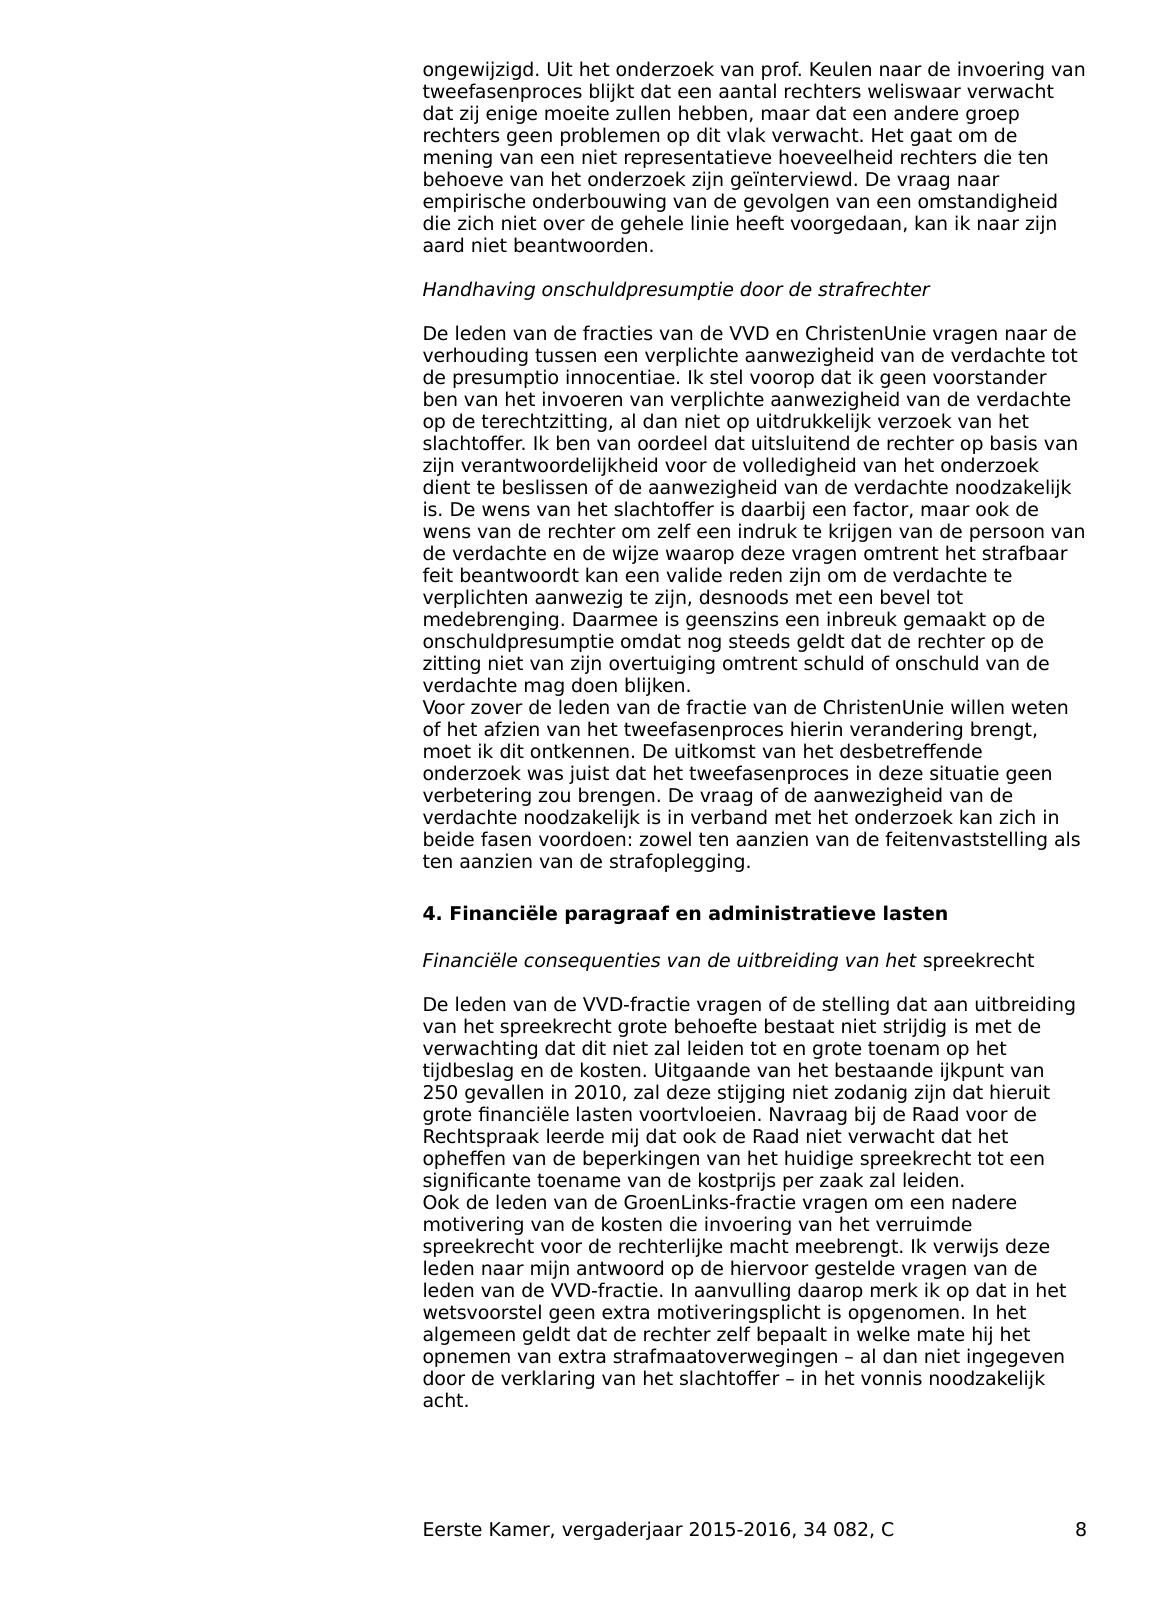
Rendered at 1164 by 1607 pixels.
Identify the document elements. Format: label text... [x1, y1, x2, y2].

text Ook de leden van de GroenLinks-fractie vragen om een nadere motivering van de kosten die invoering van het verruimde spreekrecht voor de rechterlijke macht meebrengt. Ik verwijs deze leden naar mijn antwoord op de hiervoor gestelde vragen van de leden van de VVD-fractie. In aanvulling daarop merk ik op dat in het wetsvoorstel geen extra motiveringsplicht is opgenomen. In het algemeen geldt dat de rechter zelf bepaalt in welke mate hij het opnemen van extra strafmaatoverwegingen – al dan niet ingegeven door de verklaring van het slachtoffer – in het vonnis noodzakelijk acht. [422, 1192, 1087, 1411]
text De leden van de VVD-fractie vragen of de stelling dat aan uitbreiding van het spreekrecht grote behoefte bestaat niet strijdig is met de verwachting dat dit niet zal leiden tot en grote toenam op het tijdbeslag en de kosten. Uitgaande van het bestaande ijkpunt van 250 gevallen in 2010, zal deze stijging niet zodanig zijn dat hieruit grote financiële lasten voortvloeien. Navraag bij de Raad voor de Rechtspraak leerde mij dat ook de Raad niet verwacht dat het opheffen van de beperkingen van het huidige spreekrecht tot een significante toename van de kostprijs per zaak zal leiden. [422, 994, 1087, 1192]
subtitle Handhaving onschuldpresumptie door de strafrechter [422, 279, 1087, 301]
subtitle 4. Financiële paragraaf en administratieve lasten [422, 903, 1087, 925]
text De leden van de fracties van de VVD en ChristenUnie vragen naar de verhouding tussen een verplichte aanwezigheid van de verdachte tot de presumptio innocentiae. Ik stel voorop dat ik geen voorstander ben van het invoeren van verplichte aanwezigheid van de verdachte op de terechtzitting, al dan niet op uitdrukkelijk verzoek van het slachtoffer. Ik ben van oordeel dat uitsluitend de rechter op basis van zijn verantwoordelijkheid voor de volledigheid van het onderzoek dient te beslissen of de aanwezigheid van de verdachte noodzakelijk is. De wens van het slachtoffer is daarbij een factor, maar ook de wens van de rechter om zelf een indruk te krijgen van de persoon van de verdachte en de wijze waarop deze vragen omtrent het strafbaar feit beantwoordt kan een valide reden zijn om de verdachte te verplichten aanwezig te zijn, desnoods met een bevel tot medebrenging. Daarmee is geenszins een inbreuk gemaakt op de onschuldpresumptie omdat nog steeds geldt dat de rechter op de zitting niet van zijn overtuiging omtrent schuld of onschuld van de verdachte mag doen blijken. [422, 323, 1087, 697]
text Financiële consequenties van de uitbreiding van het spreekrecht [422, 950, 1087, 972]
text ongewijzigd. Uit het onderzoek van prof. Keulen naar de invoering van tweefasenproces blijkt dat een aantal rechters weliswaar verwacht dat zij enige moeite zullen hebben, maar dat een andere groep rechters geen problemen op dit vlak verwacht. Het gaat om de mening van een niet representatieve hoeveelheid rechters die ten behoeve van het onderzoek zijn geïnterviewd. De vraag naar empirische onderbouwing van de gevolgen van een omstandigheid die zich niet over de gehele linie heeft voorgedaan, kan ik naar zijn aard niet beantwoorden. [422, 59, 1087, 257]
text Voor zover de leden van de fractie van de ChristenUnie willen weten of het afzien van het tweefasenproces hierin verandering brengt, moet ik dit ontkennen. De uitkomst van het desbetreffende onderzoek was juist dat het tweefasenproces in deze situatie geen verbetering zou brengen. De vraag of de aanwezigheid van de verdachte noodzakelijk is in verband met het onderzoek kan zich in beide fasen voordoen: zowel ten aanzien van de feitenvaststelling als ten aanzien van de strafoplegging. [422, 697, 1087, 873]
